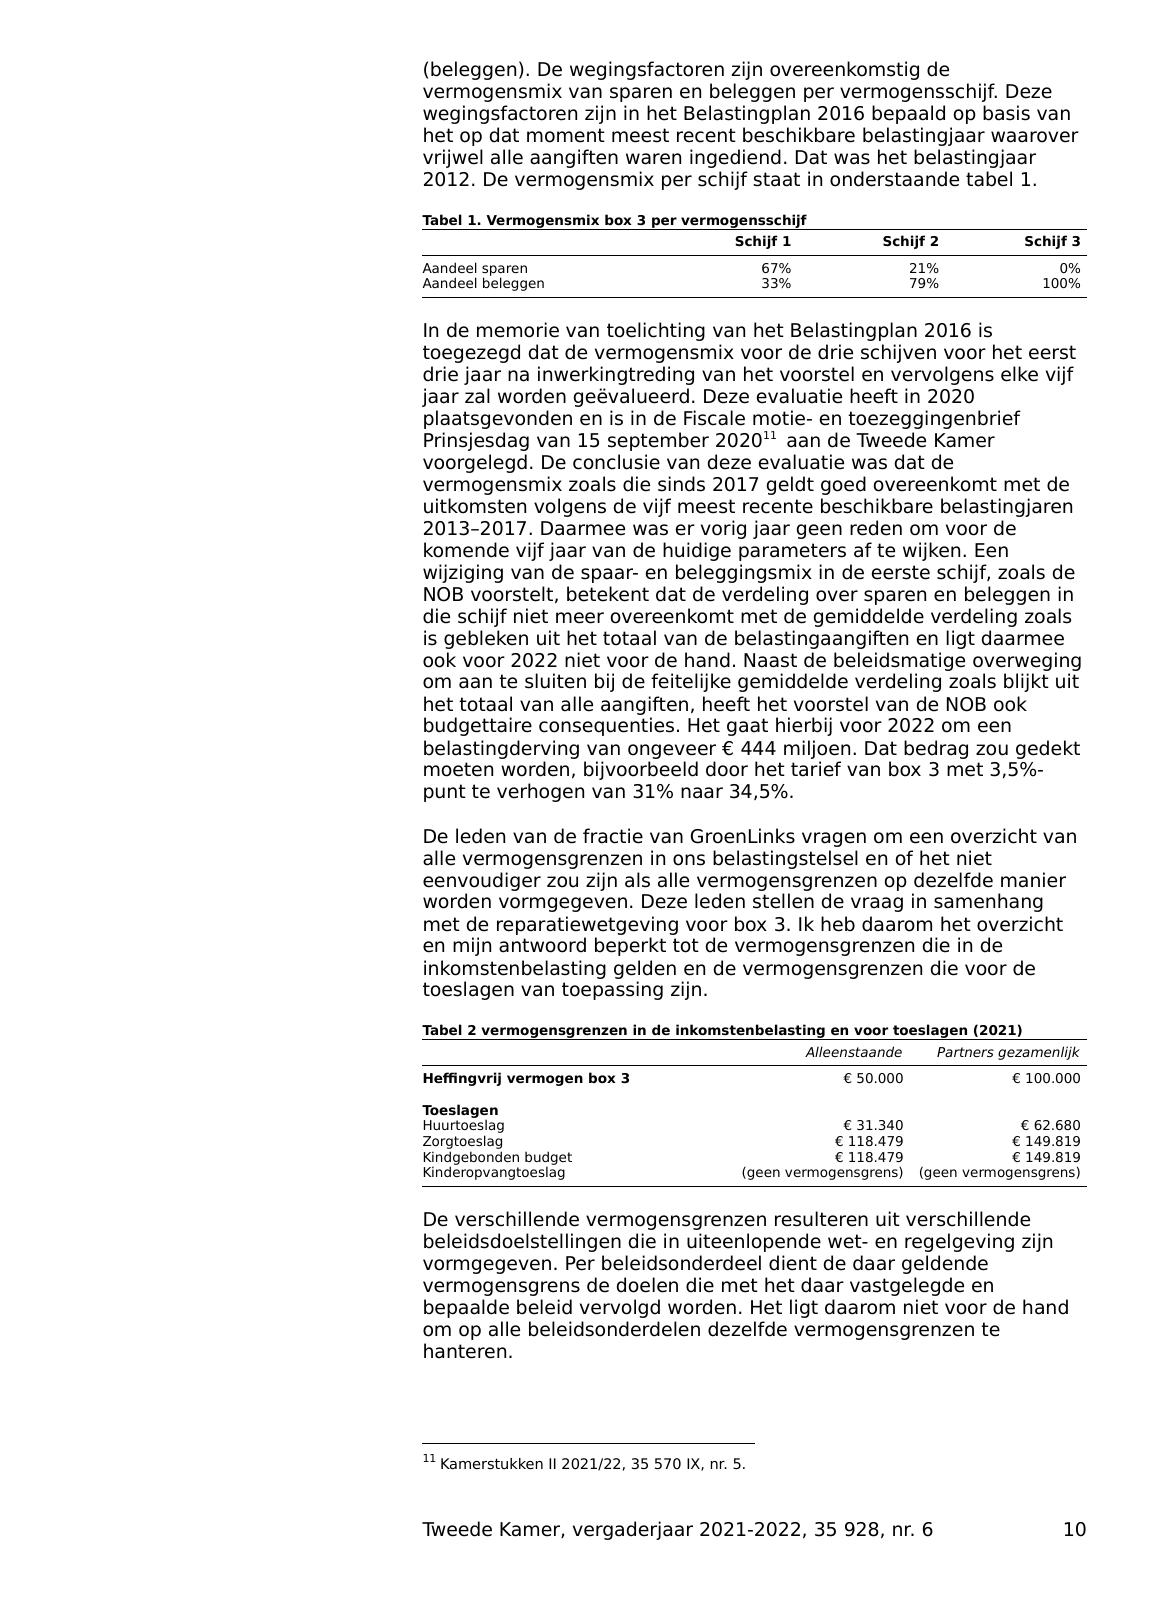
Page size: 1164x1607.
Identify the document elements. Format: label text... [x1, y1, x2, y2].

table_cell 100% [945, 276, 1087, 297]
table_cell [910, 1102, 1087, 1118]
text (beleggen). De wegingsfactoren zijn overeenkomstig de vermogensmix van sparen en beleggen per vermogensschijf. Deze wegingsfactoren zijn in het Belastingplan 2016 bepaald op basis van het op dat moment meest recent beschikbare belastingjaar waarover vrijwel alle aangiften waren ingediend. Dat was het belastingjaar 2012. De vermogensmix per schijf staat in onderstaande tabel 1. [422, 59, 1087, 191]
table_cell € 149.819 [910, 1134, 1087, 1149]
text De leden van de fractie van GroenLinks vragen om een overzicht van alle vermogensgrenzen in ons belastingstelsel en of het niet eenvoudiger zou zijn als alle vermogensgrenzen op dezelfde manier worden vormgegeven. Deze leden stellen de vraag in samenhang met de reparatiewetgeving voor box 3. Ik heb daarom het overzicht en mijn antwoord beperkt tot de vermogensgrenzen die in de inkomstenbelasting gelden en de vermogensgrenzen die voor de toeslagen van toepassing zijn. [422, 826, 1087, 1001]
table_cell [422, 1040, 717, 1065]
table_cell Partners gezamenlijk [910, 1040, 1087, 1065]
text Kamerstukken II 2021/22, 35 570 IX, nr. 5. [422, 1452, 1087, 1474]
table_cell € 149.819 [910, 1150, 1087, 1165]
table_header Tabel 2 vermogensgrenzen in de inkomstenbelasting en voor toeslagen (2021) [422, 1023, 1087, 1039]
table_header Tabel 1. Vermogensmix box 3 per vermogensschijf [422, 213, 1087, 228]
table_cell [422, 230, 649, 255]
table_cell (geen vermogensgrens) [718, 1165, 909, 1186]
table_cell Kindgebonden budget [422, 1150, 717, 1165]
table_cell € 100.000 [910, 1066, 1087, 1087]
table_cell Heffingvrij vermogen box 3 [422, 1066, 717, 1087]
table_cell Schijf 3 [945, 230, 1087, 255]
text In de memorie van toelichting van het Belastingplan 2016 is toegezegd dat de vermogensmix voor de drie schijven voor het eerst drie jaar na inwerkingtreding van het voorstel en vervolgens elke vijf jaar zal worden geëvalueerd. Deze evaluatie heeft in 2020 plaatsgevonden en is in de Fiscale motie- en toezeggingenbrief Prinsjesdag van 15 september 2020 aan de Tweede Kamer voorgelegd. De conclusie van deze evaluatie was dat de vermogensmix zoals die sinds 2017 geldt goed overeenkomt met de uitkomsten volgens de vijf meest recente beschikbare belastingjaren 2013–2017. Daarmee was er vorig jaar geen reden om voor de komende vijf jaar van de huidige parameters af te wijken. Een wijziging van de spaar- en beleggingsmix in de eerste schijf, zoals de NOB voorstelt, betekent dat de verdeling over sparen en beleggen in die schijf niet meer overeenkomt met de gemiddelde verdeling zoals is gebleken uit het totaal van de belastingaangiften en ligt daarmee ook voor 2022 niet voor de hand. Naast de beleidsmatige overweging om aan te sluiten bij de feitelijke gemiddelde verdeling zoals blijkt uit het totaal van alle aangiften, heeft het voorstel van de NOB ook budgettaire consequenties. Het gaat hierbij voor 2022 om een belastingderving van ongeveer € 444 miljoen. Dat bedrag zou gedekt moeten worden, bijvoorbeeld door het tarief van box 3 met 3,5%-punt te verhogen van 31% naar 34,5%. [422, 320, 1087, 803]
table_cell Huurtoeslag [422, 1118, 717, 1134]
text De verschillende vermogensgrenzen resulteren uit verschillende beleidsdoelstellingen die in uiteenlopende wet- en regelgeving zijn vormgegeven. Per beleidsonderdeel dient de daar geldende vermogensgrens de doelen die met het daar vastgelegde en bepaalde beleid vervolgd worden. Het ligt daarom niet voor de hand om op alle beleidsonderdelen dezelfde vermogensgrenzen te hanteren. [422, 1209, 1087, 1363]
table_cell 67% [650, 256, 797, 276]
table_cell Aandeel beleggen [422, 276, 649, 297]
table_cell 0% [945, 256, 1087, 276]
table_cell 79% [797, 276, 945, 297]
table_cell (geen vermogensgrens) [910, 1165, 1087, 1186]
table_cell [910, 1087, 1087, 1102]
table_cell Kinderopvangtoeslag [422, 1165, 717, 1186]
table_cell € 62.680 [910, 1118, 1087, 1134]
table_cell [718, 1087, 909, 1102]
table_cell € 50.000 [718, 1066, 909, 1087]
table_cell € 118.479 [718, 1134, 909, 1149]
table_cell Schijf 2 [797, 230, 945, 255]
table_cell 33% [650, 276, 797, 297]
table_cell Schijf 1 [650, 230, 797, 255]
table_cell [718, 1102, 909, 1118]
table_cell € 31.340 [718, 1118, 909, 1134]
table_cell € 118.479 [718, 1150, 909, 1165]
table_cell Aandeel sparen [422, 256, 649, 276]
table_cell Alleenstaande [718, 1040, 909, 1065]
table_cell Toeslagen [422, 1102, 717, 1118]
table_cell [422, 1087, 717, 1102]
table_cell Zorgtoeslag [422, 1134, 717, 1149]
table_cell 21% [797, 256, 945, 276]
